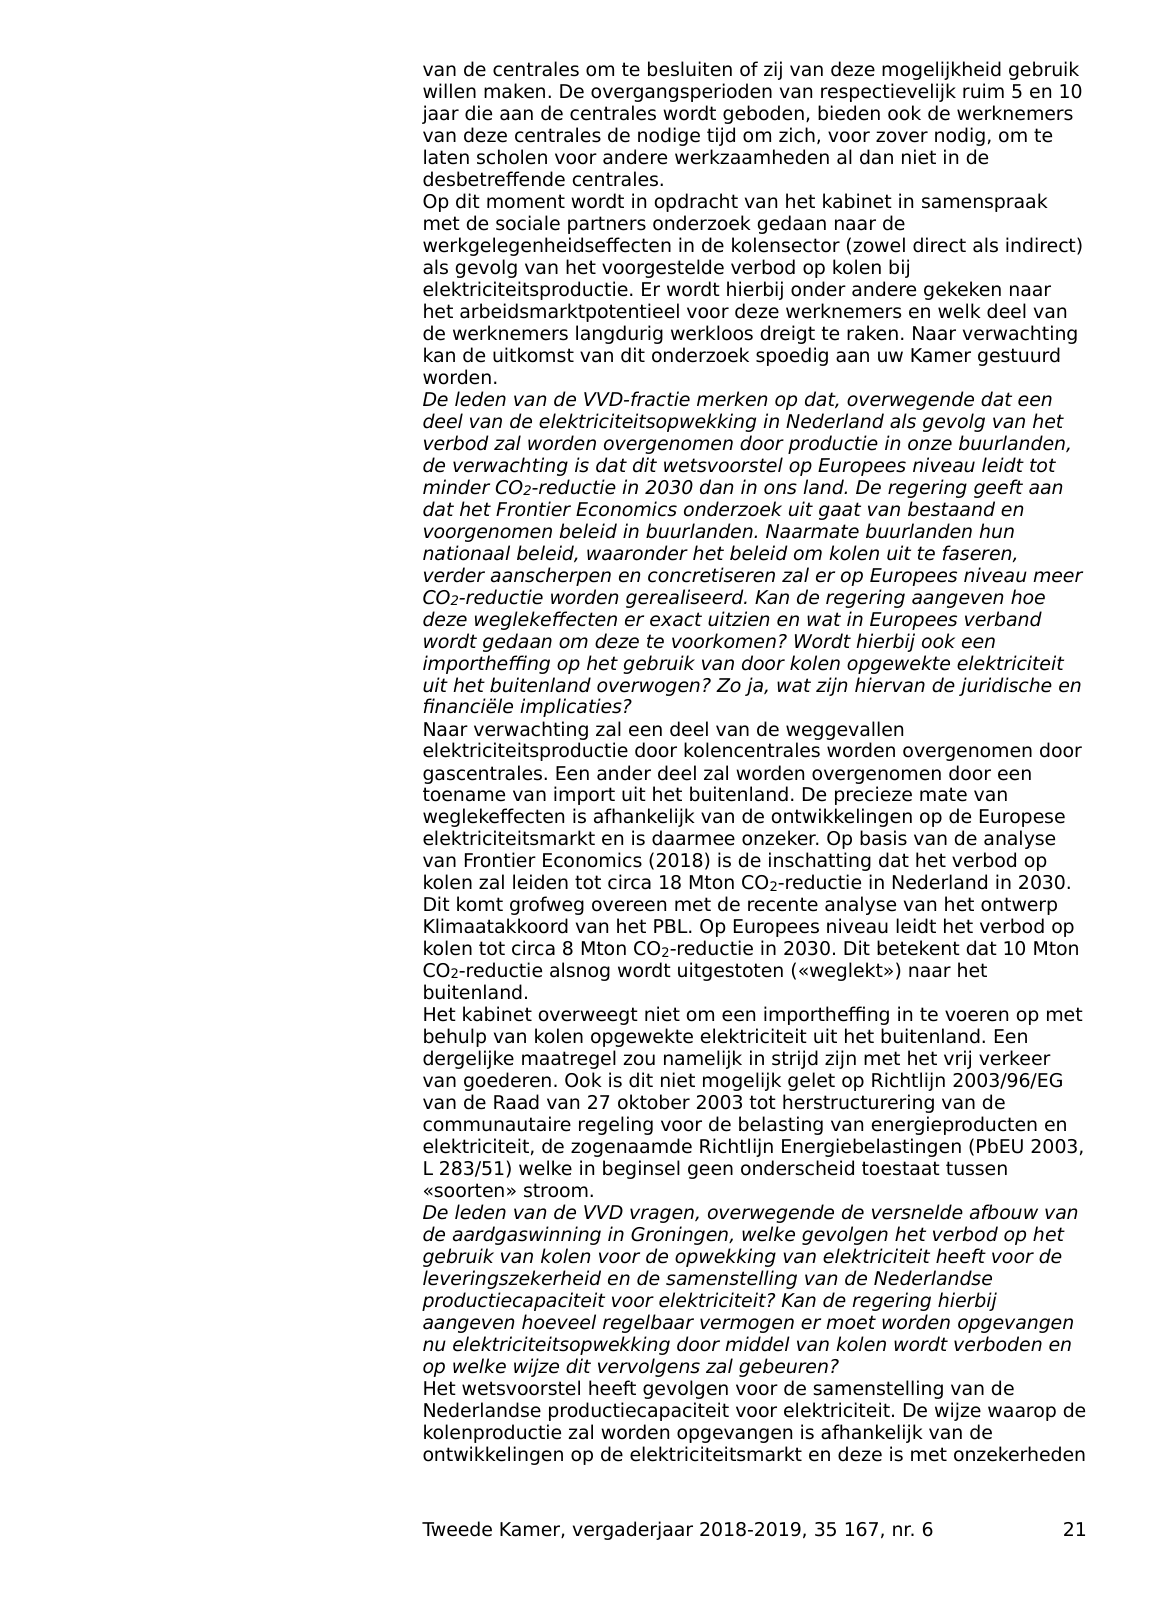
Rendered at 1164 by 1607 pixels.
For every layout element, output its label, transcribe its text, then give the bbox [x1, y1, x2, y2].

text Het wetsvoorstel heeft gevolgen voor de samenstelling van de Nederlandse productiecapaciteit voor elektriciteit. De wijze waarop de kolenproductie zal worden opgevangen is afhankelijk van de ontwikkelingen op de elektriciteitsmarkt en deze is met onzekerheden [422, 1378, 1087, 1466]
text De leden van de VVD-fractie merken op dat, overwegende dat een deel van de elektriciteitsopwekking in Nederland als gevolg van het verbod zal worden overgenomen door productie in onze buurlanden, de verwachting is dat dit wetsvoorstel op Europees niveau leidt tot minder CO2-reductie in 2030 dan in ons land. De regering geeft aan dat het Frontier Economics onderzoek uit gaat van bestaand en voorgenomen beleid in buurlanden. Naarmate buurlanden hun nationaal beleid, waaronder het beleid om kolen uit te faseren, verder aanscherpen en concretiseren zal er op Europees niveau meer CO2-reductie worden gerealiseerd. Kan de regering aangeven hoe deze weglekeffecten er exact uitzien en wat in Europees verband wordt gedaan om deze te voorkomen? Wordt hierbij ook een importheffing op het gebruik van door kolen opgewekte elektriciteit uit het buitenland overwogen? Zo ja, wat zijn hiervan de juridische en financiële implicaties? [422, 389, 1087, 718]
text Naar verwachting zal een deel van de weggevallen elektriciteitsproductie door kolencentrales worden overgenomen door gascentrales. Een ander deel zal worden overgenomen door een toename van import uit het buitenland. De precieze mate van weglekeffecten is afhankelijk van de ontwikkelingen op de Europese elektriciteitsmarkt en is daarmee onzeker. Op basis van de analyse van Frontier Economics (2018) is de inschatting dat het verbod op kolen zal leiden tot circa 18 Mton CO2-reductie in Nederland in 2030. Dit komt grofweg overeen met de recente analyse van het ontwerp Klimaatakkoord van het PBL. Op Europees niveau leidt het verbod op kolen tot circa 8 Mton CO2-reductie in 2030. Dit betekent dat 10 Mton CO2-reductie alsnog wordt uitgestoten («weglekt») naar het buitenland. [422, 718, 1087, 1004]
text De leden van de VVD vragen, overwegende de versnelde afbouw van de aardgaswinning in Groningen, welke gevolgen het verbod op het gebruik van kolen voor de opwekking van elektriciteit heeft voor de leveringszekerheid en de samenstelling van de Nederlandse productiecapaciteit voor elektriciteit? Kan de regering hierbij aangeven hoeveel regelbaar vermogen er moet worden opgevangen nu elektriciteitsopwekking door middel van kolen wordt verboden en op welke wijze dit vervolgens zal gebeuren? [422, 1202, 1087, 1378]
text Op dit moment wordt in opdracht van het kabinet in samenspraak met de sociale partners onderzoek gedaan naar de werkgelegenheidseffecten in de kolensector (zowel direct als indirect) als gevolg van het voorgestelde verbod op kolen bij elektriciteitsproductie. Er wordt hierbij onder andere gekeken naar het arbeidsmarktpotentieel voor deze werknemers en welk deel van de werknemers langdurig werkloos dreigt te raken. Naar verwachting kan de uitkomst van dit onderzoek spoedig aan uw Kamer gestuurd worden. [422, 191, 1087, 389]
text Het kabinet overweegt niet om een importheffing in te voeren op met behulp van kolen opgewekte elektriciteit uit het buitenland. Een dergelijke maatregel zou namelijk in strijd zijn met het vrij verkeer van goederen. Ook is dit niet mogelijk gelet op Richtlijn 2003/96/EG van de Raad van 27 oktober 2003 tot herstructurering van de communautaire regeling voor de belasting van energieproducten en elektriciteit, de zogenaamde Richtlijn Energiebelastingen (PbEU 2003, L 283/51) welke in beginsel geen onderscheid toestaat tussen «soorten» stroom. [422, 1004, 1087, 1202]
text van de centrales om te besluiten of zij van deze mogelijkheid gebruik willen maken. De overgangsperioden van respectievelijk ruim 5 en 10 jaar die aan de centrales wordt geboden, bieden ook de werknemers van deze centrales de nodige tijd om zich, voor zover nodig, om te laten scholen voor andere werkzaamheden al dan niet in de desbetreffende centrales. [422, 59, 1087, 191]
